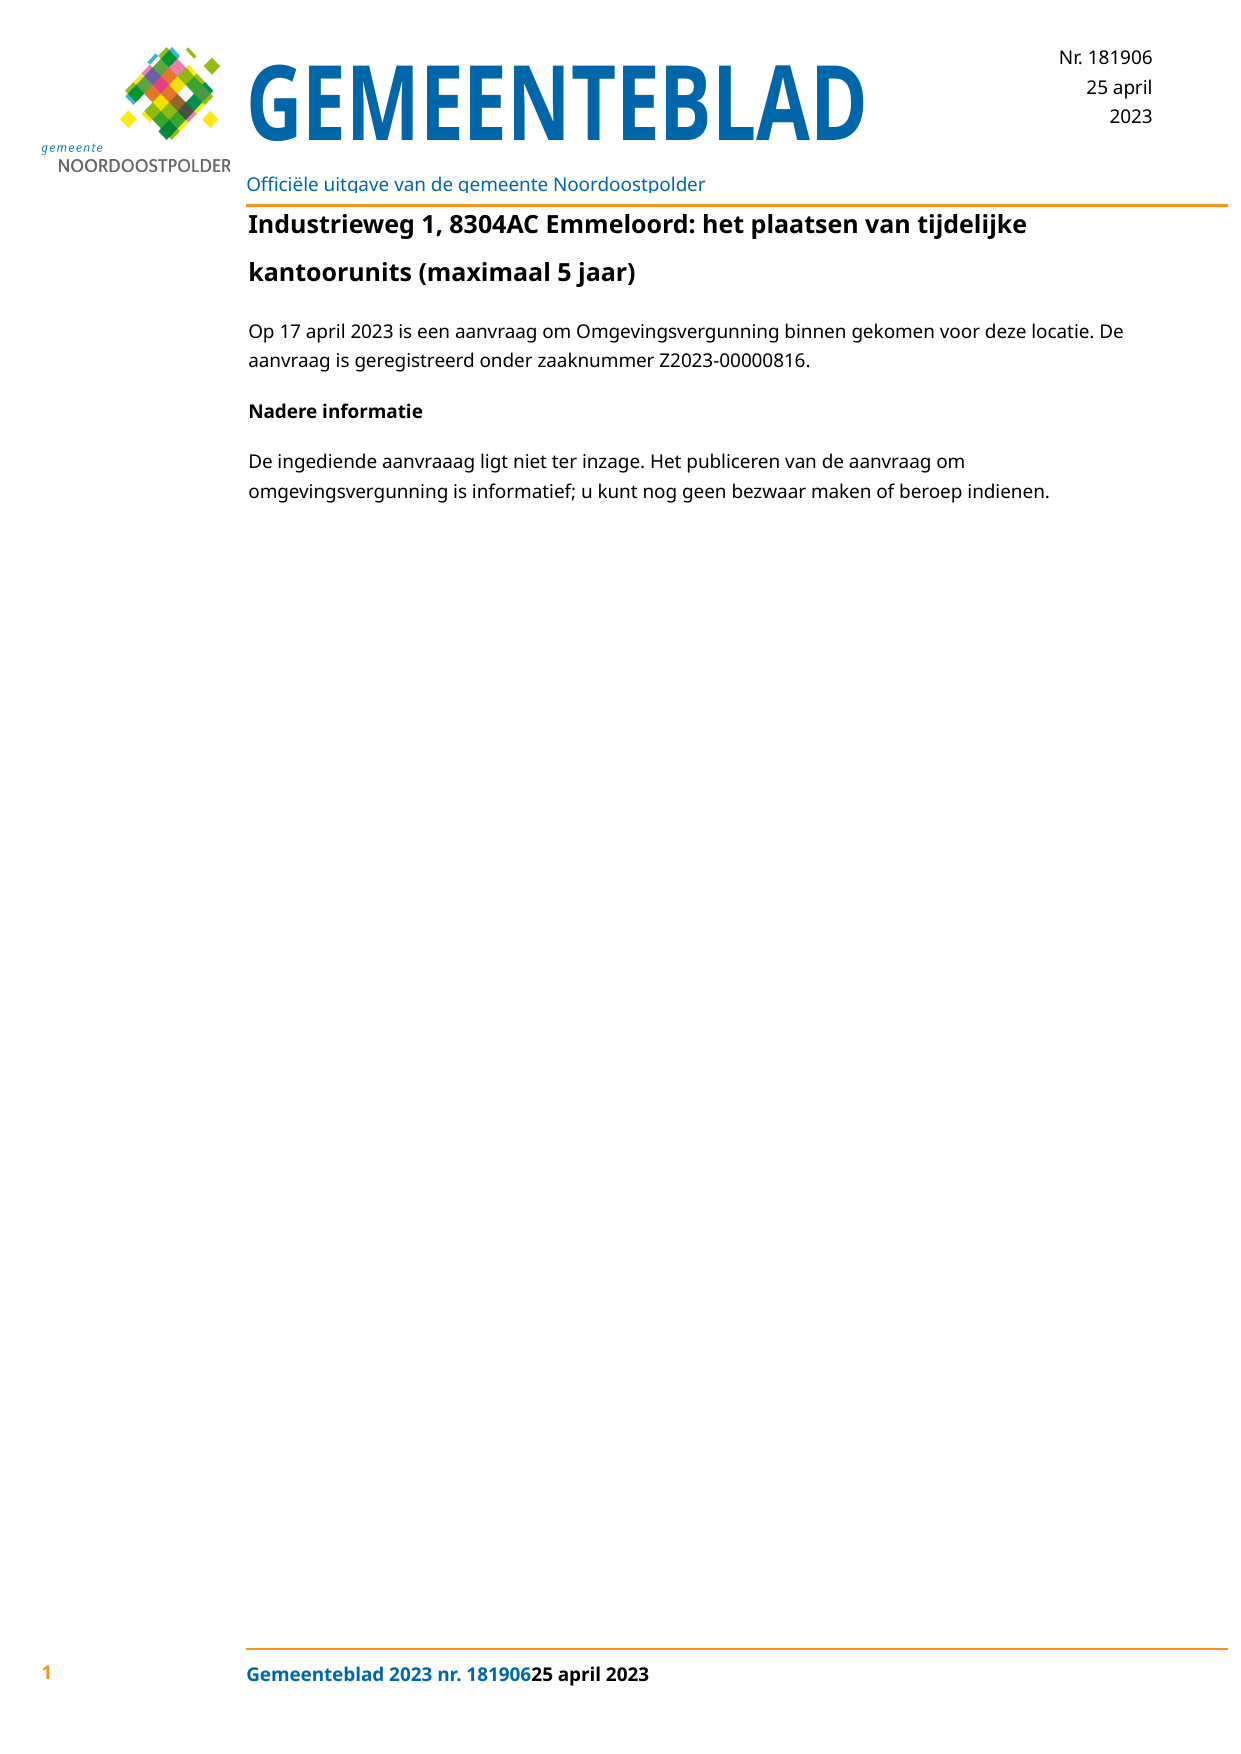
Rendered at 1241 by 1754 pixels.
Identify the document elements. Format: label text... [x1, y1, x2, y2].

text Op 17 april 2023 is een aanvraag om Omgevingsvergunning binnen gekomen voor deze locatie. De aanvraag is geregistreerd onder zaaknummer Z2023-00000816. [248, 318, 1152, 373]
text Industrieweg 1, 8304AC Emmeloord: het plaatsen van tijdelijke kantoorunits (maximaal 5 jaar) [248, 207, 1152, 288]
text De ingediende aanvraaag ligt niet ter inzage. Het publiceren van de aanvraag om omgevingsvergunning is informatief; u kunt nog geen bezwaar maken of beroep indienen. [248, 448, 1152, 504]
text Nadere informatie [248, 398, 1152, 424]
picture [41, 47, 231, 172]
